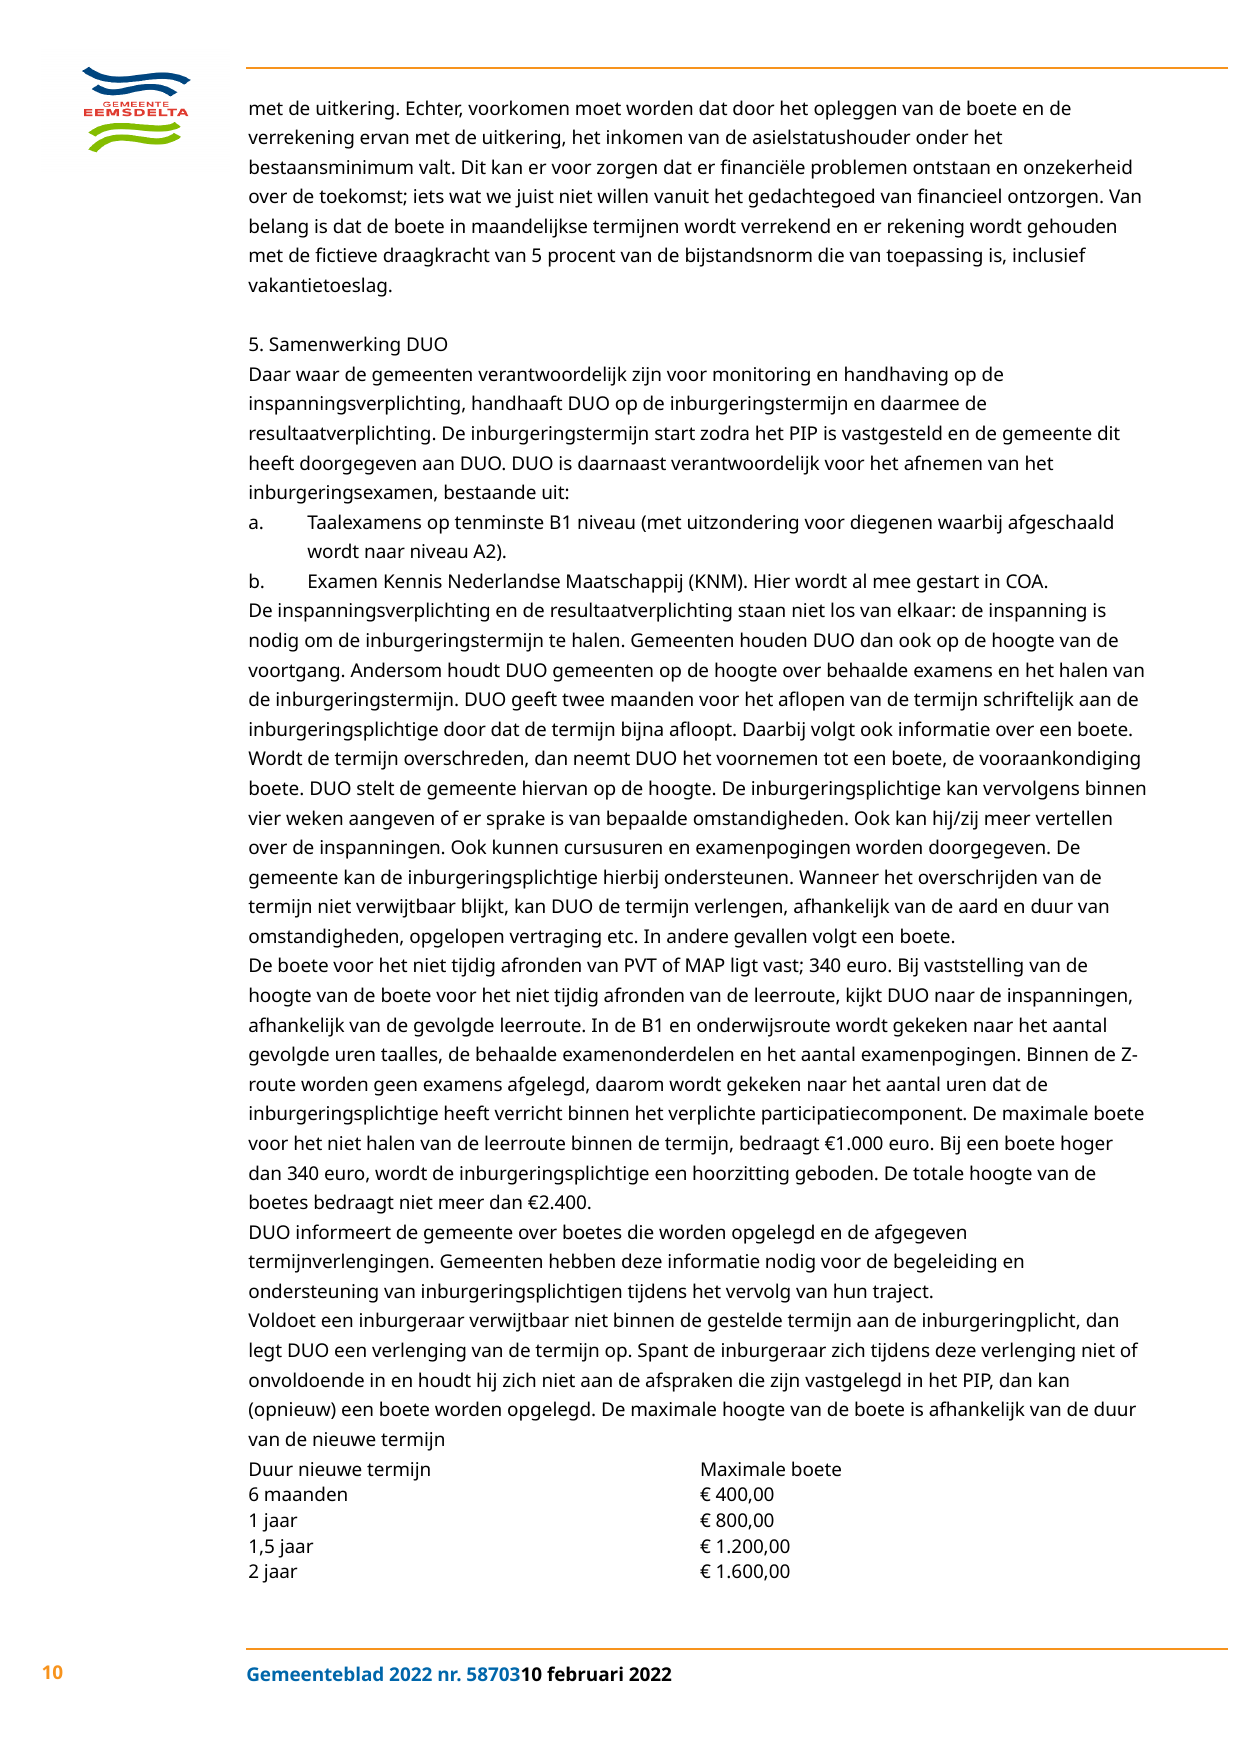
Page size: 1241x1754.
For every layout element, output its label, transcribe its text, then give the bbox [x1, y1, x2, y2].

table_cell 2 jaar [248, 1559, 700, 1584]
list Examen Kennis Nederlandse Maatschappij (KNM). Hier wordt al mee gestart in COA. [248, 568, 1152, 594]
text DUO informeert de gemeente over boetes die worden opgelegd en de afgegeven termijnverlengingen. Gemeenten hebben deze informatie nodig voor de begeleiding en ondersteuning van inburgeringsplichtigen tijdens het vervolg van hun traject. [248, 1219, 1152, 1304]
list Taalexamens op tenminste B1 niveau (met uitzondering voor diegenen waarbij afgeschaald wordt naar niveau A2). [248, 509, 1152, 564]
table_cell € 1.600,00 [700, 1559, 1152, 1584]
text Voldoet een inburgeraar verwijtbaar niet binnen de gestelde termijn aan de inburgeringplicht, dan legt DUO een verlenging van de termijn op. Spant de inburgeraar zich tijdens deze verlenging niet of onvoldoende in en houdt hij zich niet aan de afspraken die zijn vastgelegd in het PIP, dan kan (opnieuw) een boete worden opgelegd. De maximale hoogte van de boete is afhankelijk van de duur van de nieuwe termijn [248, 1308, 1152, 1452]
table_cell 1,5 jaar [248, 1533, 700, 1559]
text De inspanningsverplichting en de resultaatverplichting staan niet los van elkaar: de inspanning is nodig om de inburgeringstermijn te halen. Gemeenten houden DUO dan ook op de hoogte van de voortgang. Andersom houdt DUO gemeenten op de hoogte over behaalde examens en het halen van de inburgeringstermijn. DUO geeft twee maanden voor het aflopen van de termijn schriftelijk aan de inburgeringsplichtige door dat de termijn bijna afloopt. Daarbij volgt ook informatie over een boete. Wordt de termijn overschreden, dan neemt DUO het voornemen tot een boete, de vooraankondiging boete. DUO stelt de gemeente hiervan op de hoogte. De inburgeringsplichtige kan vervolgens binnen vier weken aangeven of er sprake is van bepaalde omstandigheden. Ook kan hij/zij meer vertellen over de inspanningen. Ook kunnen cursusuren en examenpogingen worden doorgegeven. De gemeente kan de inburgeringsplichtige hierbij ondersteunen. Wanneer het overschrijden van de termijn niet verwijtbaar blijkt, kan DUO de termijn verlengen, afhankelijk van de aard en duur van omstandigheden, opgelopen vertraging etc. In andere gevallen volgt een boete. [248, 598, 1152, 949]
text met de uitkering. Echter, voorkomen moet worden dat door het opleggen van de boete en de verrekening ervan met de uitkering, het inkomen van de asielstatushouder onder het bestaansminimum valt. Dit kan er voor zorgen dat er financiële problemen ontstaan en onzekerheid over de toekomst; iets wat we juist niet willen vanuit het gedachtegoed van financieel ontzorgen. Van belang is dat de boete in maandelijkse termijnen wordt verrekend en er rekening wordt gehouden met de fictieve draagkracht van 5 procent van de bijstandsnorm die van toepassing is, inclusief vakantietoeslag. [248, 95, 1152, 298]
text De boete voor het niet tijdig afronden van PVT of MAP ligt vast; 340 euro. Bij vaststelling van de hoogte van de boete voor het niet tijdig afronden van de leerroute, kijkt DUO naar de inspanningen, afhankelijk van de gevolgde leerroute. In de B1 en onderwijsroute wordt gekeken naar het aantal gevolgde uren taalles, de behaalde examenonderdelen en het aantal examenpogingen. Binnen de Z-route worden geen examens afgelegd, daarom wordt gekeken naar het aantal uren dat de inburgeringsplichtige heeft verricht binnen het verplichte participatiecomponent. De maximale boete voor het niet halen van de leerroute binnen de termijn, bedraagt €1.000 euro. Bij een boete hoger dan 340 euro, wordt de inburgeringsplichtige een hoorzitting geboden. De totale hoogte van de boetes bedraagt niet meer dan €2.400. [248, 953, 1152, 1215]
text 5. Samenwerking DUO [248, 331, 1152, 357]
text Daar waar de gemeenten verantwoordelijk zijn voor monitoring en handhaving op de inspanningsverplichting, handhaaft DUO op de inburgeringstermijn en daarmee de resultaatverplichting. De inburgeringstermijn start zodra het PIP is vastgesteld en de gemeente dit heeft doorgegeven aan DUO. DUO is daarnaast verantwoordelijk voor het afnemen van het inburgeringsexamen, bestaande uit: [248, 361, 1152, 505]
table_header Duur nieuwe termijn [248, 1456, 700, 1481]
table_cell € 400,00 [700, 1481, 1152, 1507]
table_cell € 800,00 [700, 1507, 1152, 1533]
table_cell € 1.200,00 [700, 1533, 1152, 1559]
table_header Maximale boete [700, 1456, 1152, 1481]
picture [41, 47, 231, 172]
table_cell 1 jaar [248, 1507, 700, 1533]
table_cell 6 maanden [248, 1481, 700, 1507]
